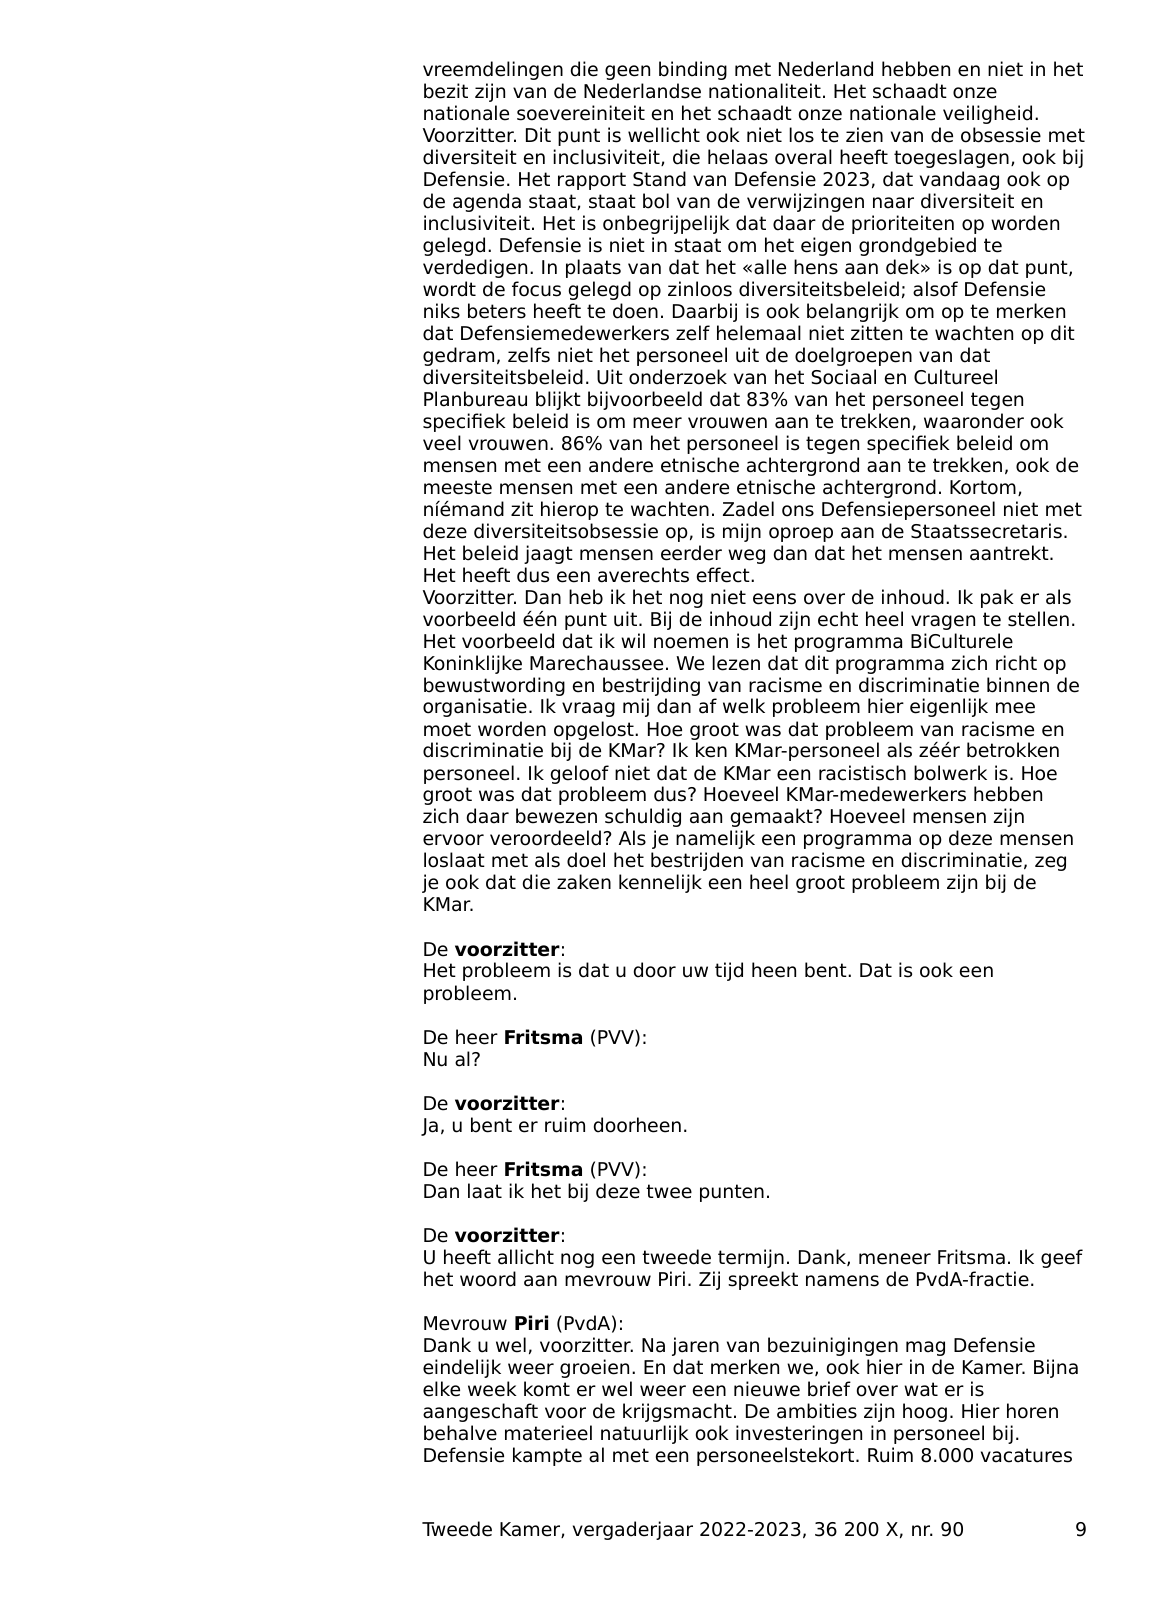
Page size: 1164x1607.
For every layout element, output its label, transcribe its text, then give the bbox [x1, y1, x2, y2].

text Dank u wel, voorzitter. Na jaren van bezuinigingen mag Defensie eindelijk weer groeien. En dat merken we, ook hier in de Kamer. Bijna elke week komt er wel weer een nieuwe brief over wat er is aangeschaft voor de krijgsmacht. De ambities zijn hoog. Hier horen behalve materieel natuurlijk ook investeringen in personeel bij. Defensie kampte al met een personeelstekort. Ruim 8.000 vacatures [422, 1335, 1087, 1467]
text Voorzitter. Dan heb ik het nog niet eens over de inhoud. Ik pak er als voorbeeld één punt uit. Bij de inhoud zijn echt heel vragen te stellen. Het voorbeeld dat ik wil noemen is het programma BiCulturele Koninklijke Marechaussee. We lezen dat dit programma zich richt op bewustwording en bestrijding van racisme en discriminatie binnen de organisatie. Ik vraag mij dan af welk probleem hier eigenlijk mee moet worden opgelost. Hoe groot was dat probleem van racisme en discriminatie bij de KMar? Ik ken KMar-personeel als zéér betrokken personeel. Ik geloof niet dat de KMar een racistisch bolwerk is. Hoe groot was dat probleem dus? Hoeveel KMar-medewerkers hebben zich daar bewezen schuldig aan gemaakt? Hoeveel mensen zijn ervoor veroordeeld? Als je namelijk een programma op deze mensen loslaat met als doel het bestrijden van racisme en discriminatie, zeg je ook dat die zaken kennelijk een heel groot probleem zijn bij de KMar. [422, 587, 1087, 916]
text Nu al? [422, 1048, 1087, 1071]
text De voorzitter: [422, 938, 1087, 960]
text De voorzitter: [422, 1093, 1087, 1115]
text Ja, u bent er ruim doorheen. [422, 1115, 1087, 1137]
text De heer Fritsma (PVV): [422, 1159, 1087, 1181]
text De heer Fritsma (PVV): [422, 1027, 1087, 1048]
text Dan laat ik het bij deze twee punten. [422, 1181, 1087, 1203]
text Voorzitter. Dit punt is wellicht ook niet los te zien van de obsessie met diversiteit en inclusiviteit, die helaas overal heeft toegeslagen, ook bij Defensie. Het rapport Stand van Defensie 2023, dat vandaag ook op de agenda staat, staat bol van de verwijzingen naar diversiteit en inclusiviteit. Het is onbegrijpelijk dat daar de prioriteiten op worden gelegd. Defensie is niet in staat om het eigen grondgebied te verdedigen. In plaats van dat het «alle hens aan dek» is op dat punt, wordt de focus gelegd op zinloos diversiteitsbeleid; alsof Defensie niks beters heeft te doen. Daarbij is ook belangrijk om op te merken dat Defensiemedewerkers zelf helemaal niet zitten te wachten op dit gedram, zelfs niet het personeel uit de doelgroepen van dat diversiteitsbeleid. Uit onderzoek van het Sociaal en Cultureel Planbureau blijkt bijvoorbeeld dat 83% van het personeel tegen specifiek beleid is om meer vrouwen aan te trekken, waaronder ook veel vrouwen. 86% van het personeel is tegen specifiek beleid om mensen met een andere etnische achtergrond aan te trekken, ook de meeste mensen met een andere etnische achtergrond. Kortom, níémand zit hierop te wachten. Zadel ons Defensiepersoneel niet met deze diversiteitsobsessie op, is mijn oproep aan de Staatssecretaris. Het beleid jaagt mensen eerder weg dan dat het mensen aantrekt. Het heeft dus een averechts effect. [422, 125, 1087, 587]
text Mevrouw Piri (PvdA): [422, 1313, 1087, 1335]
text De voorzitter: [422, 1225, 1087, 1247]
text U heeft allicht nog een tweede termijn. Dank, meneer Fritsma. Ik geef het woord aan mevrouw Piri. Zij spreekt namens de PvdA-fractie. [422, 1247, 1087, 1291]
text vreemdelingen die geen binding met Nederland hebben en niet in het bezit zijn van de Nederlandse nationaliteit. Het schaadt onze nationale soevereiniteit en het schaadt onze nationale veiligheid. [422, 59, 1087, 125]
text Het probleem is dat u door uw tijd heen bent. Dat is ook een probleem. [422, 960, 1087, 1004]
